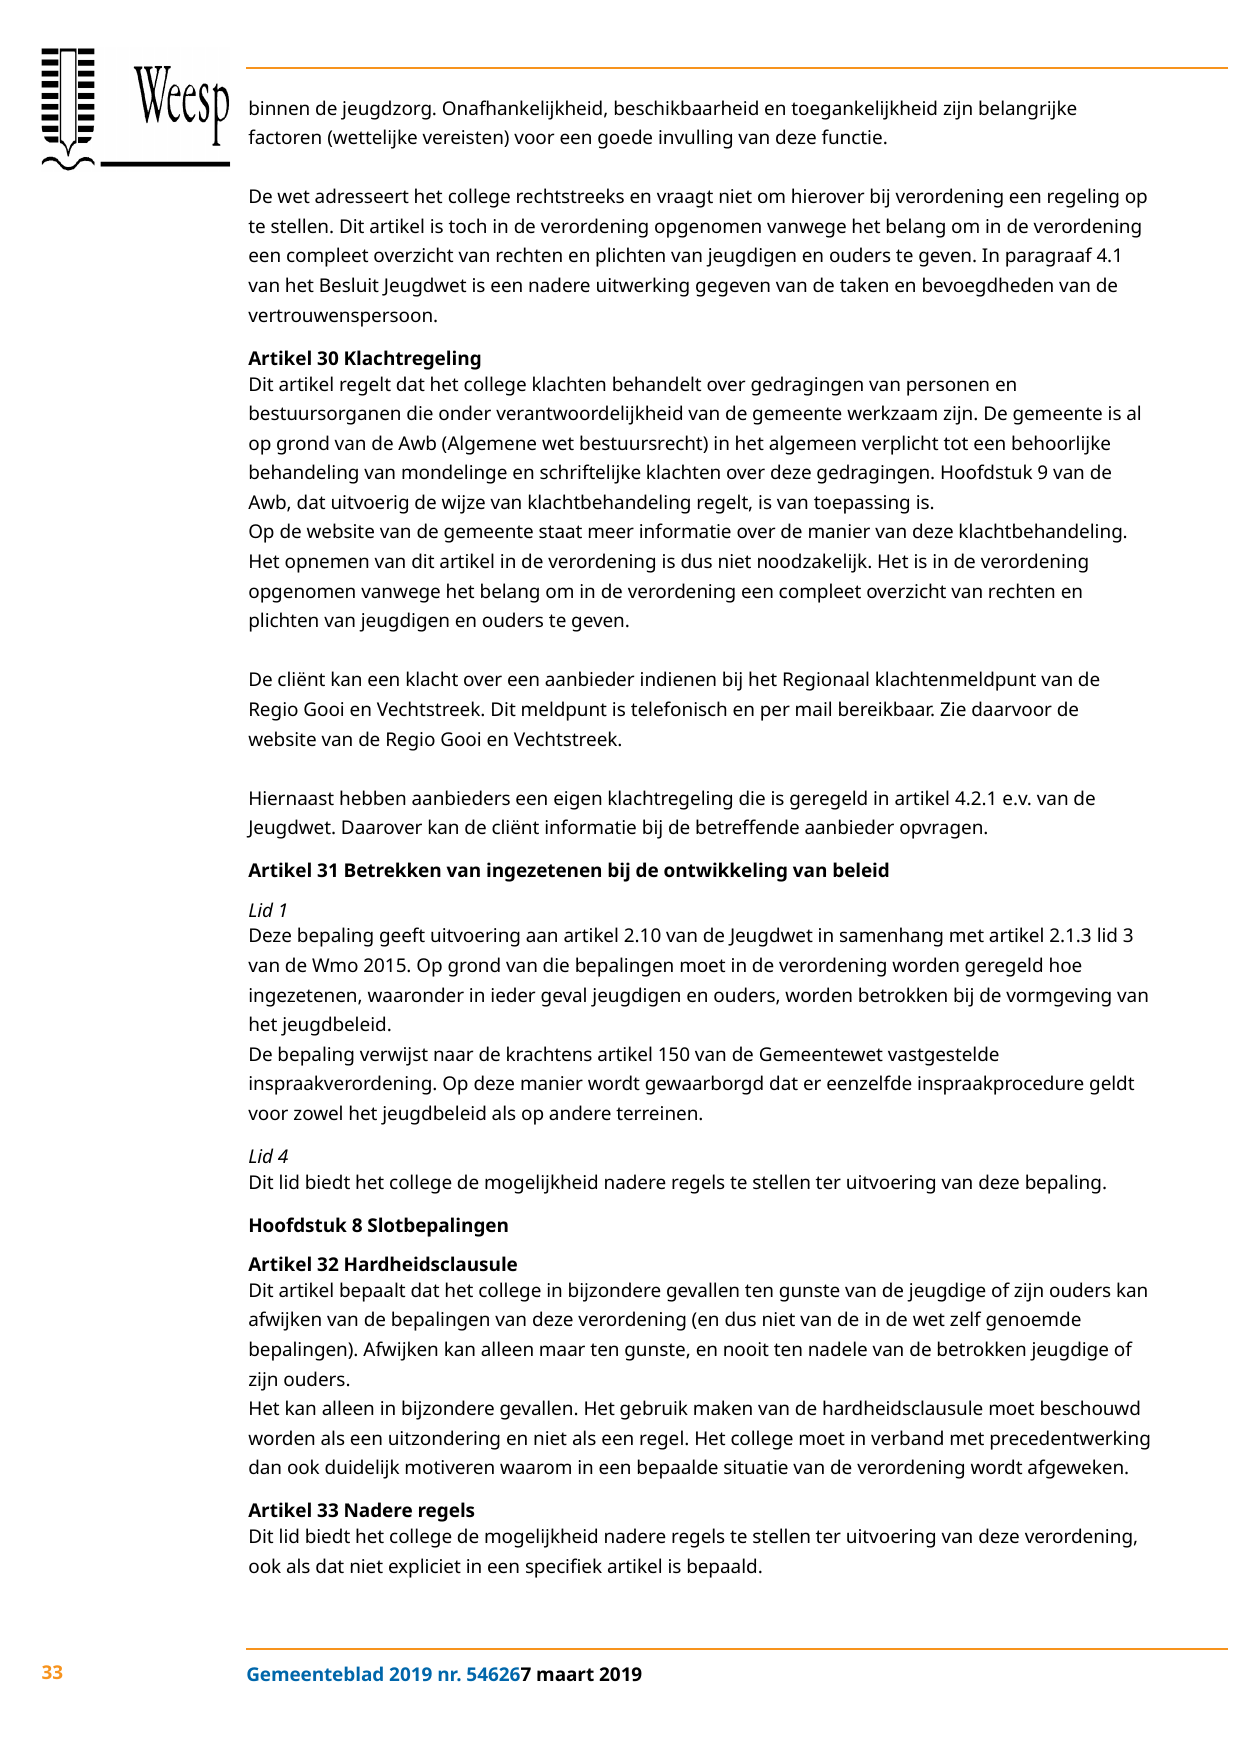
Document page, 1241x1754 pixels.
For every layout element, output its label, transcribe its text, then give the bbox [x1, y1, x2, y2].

text Deze bepaling geeft uitvoering aan artikel 2.10 van de Jeugdwet in samenhang met artikel 2.1.3 lid 3 van de Wmo 2015. Op grond van die bepalingen moet in de verordening worden geregeld hoe ingezetenen, waaronder in ieder geval jeugdigen en ouders, worden betrokken bij de vormgeving van het jeugdbeleid. [248, 923, 1152, 1037]
text De wet adresseert het college rechtstreeks en vraagt niet om hierover bij verordening een regeling op te stellen. Dit artikel is toch in de verordening opgenomen vanwege het belang om in de verordening een compleet overzicht van rechten en plichten van jeugdigen en ouders te geven. In paragraaf 4.1 van het Besluit Jeugdwet is een nadere uitwerking gegeven van de taken en bevoegdheden van de vertrouwenspersoon. [248, 183, 1152, 328]
text Op de website van de gemeente staat meer informatie over de manier van deze klachtbehandeling. Het opnemen van dit artikel in de verordening is dus niet noodzakelijk. Het is in de verordening opgenomen vanwege het belang om in de verordening een compleet overzicht van rechten en plichten van jeugdigen en ouders te geven. [248, 519, 1152, 633]
text Het kan alleen in bijzondere gevallen. Het gebruik maken van de hardheidsclausule moet beschouwd worden als een uitzondering en niet als een regel. Het college moet in verband met precedentwerking dan ook duidelijk motiveren waarom in een bepaalde situatie van de verordening wordt afgeweken. [248, 1395, 1152, 1480]
text Hoofdstuk 8 Slotbepalingen [248, 1212, 1152, 1238]
text Hiernaast hebben aanbieders een eigen klachtregeling die is geregeld in artikel 4.2.1 e.v. van de Jeugdwet. Daarover kan de cliënt informatie bij de betreffende aanbieder opvragen. [248, 785, 1152, 840]
text Lid 1 [248, 897, 1152, 923]
picture [41, 47, 231, 172]
text Artikel 32 Hardheidsclausule [248, 1251, 1152, 1277]
text Dit lid biedt het college de mogelijkheid nadere regels te stellen ter uitvoering van deze verordening, ook als dat niet expliciet in een specifiek artikel is bepaald. [248, 1523, 1152, 1579]
text De cliënt kan een klacht over een aanbieder indienen bij het Regionaal klachtenmeldpunt van de Regio Gooi en Vechtstreek. Dit meldpunt is telefonisch en per mail bereikbaar. Zie daarvoor de website van de Regio Gooi en Vechtstreek. [248, 667, 1152, 751]
text Dit artikel bepaalt dat het college in bijzondere gevallen ten gunste van de jeugdige of zijn ouders kan afwijken van de bepalingen van deze verordening (en dus niet van de in de wet zelf genoemde bepalingen). Afwijken kan alleen maar ten gunste, en nooit ten nadele van de betrokken jeugdige of zijn ouders. [248, 1277, 1152, 1392]
text binnen de jeugdzorg. Onafhankelijkheid, beschikbaarheid en toegankelijkheid zijn belangrijke factoren (wettelijke vereisten) voor een goede invulling van deze functie. [248, 95, 1152, 150]
text Artikel 30 Klachtregeling [248, 345, 1152, 371]
text Artikel 33 Nadere regels [248, 1498, 1152, 1523]
text Dit artikel regelt dat het college klachten behandelt over gedragingen van personen en bestuursorganen die onder verantwoordelijkheid van de gemeente werkzaam zijn. De gemeente is al op grond van de Awb (Algemene wet bestuursrecht) in het algemeen verplicht tot een behoorlijke behandeling van mondelinge en schriftelijke klachten over deze gedragingen. Hoofdstuk 9 van de Awb, dat uitvoerig de wijze van klachtbehandeling regelt, is van toepassing is. [248, 371, 1152, 515]
text De bepaling verwijst naar de krachtens artikel 150 van de Gemeentewet vastgestelde inspraakverordening. Op deze manier wordt gewaarborgd dat er eenzelfde inspraakprocedure geldt voor zowel het jeugdbeleid als op andere terreinen. [248, 1041, 1152, 1126]
text Artikel 31 Betrekken van ingezetenen bij de ontwikkeling van beleid [248, 858, 1152, 883]
text Lid 4 [248, 1143, 1152, 1169]
text Dit lid biedt het college de mogelijkheid nadere regels te stellen ter uitvoering van deze bepaling. [248, 1169, 1152, 1195]
